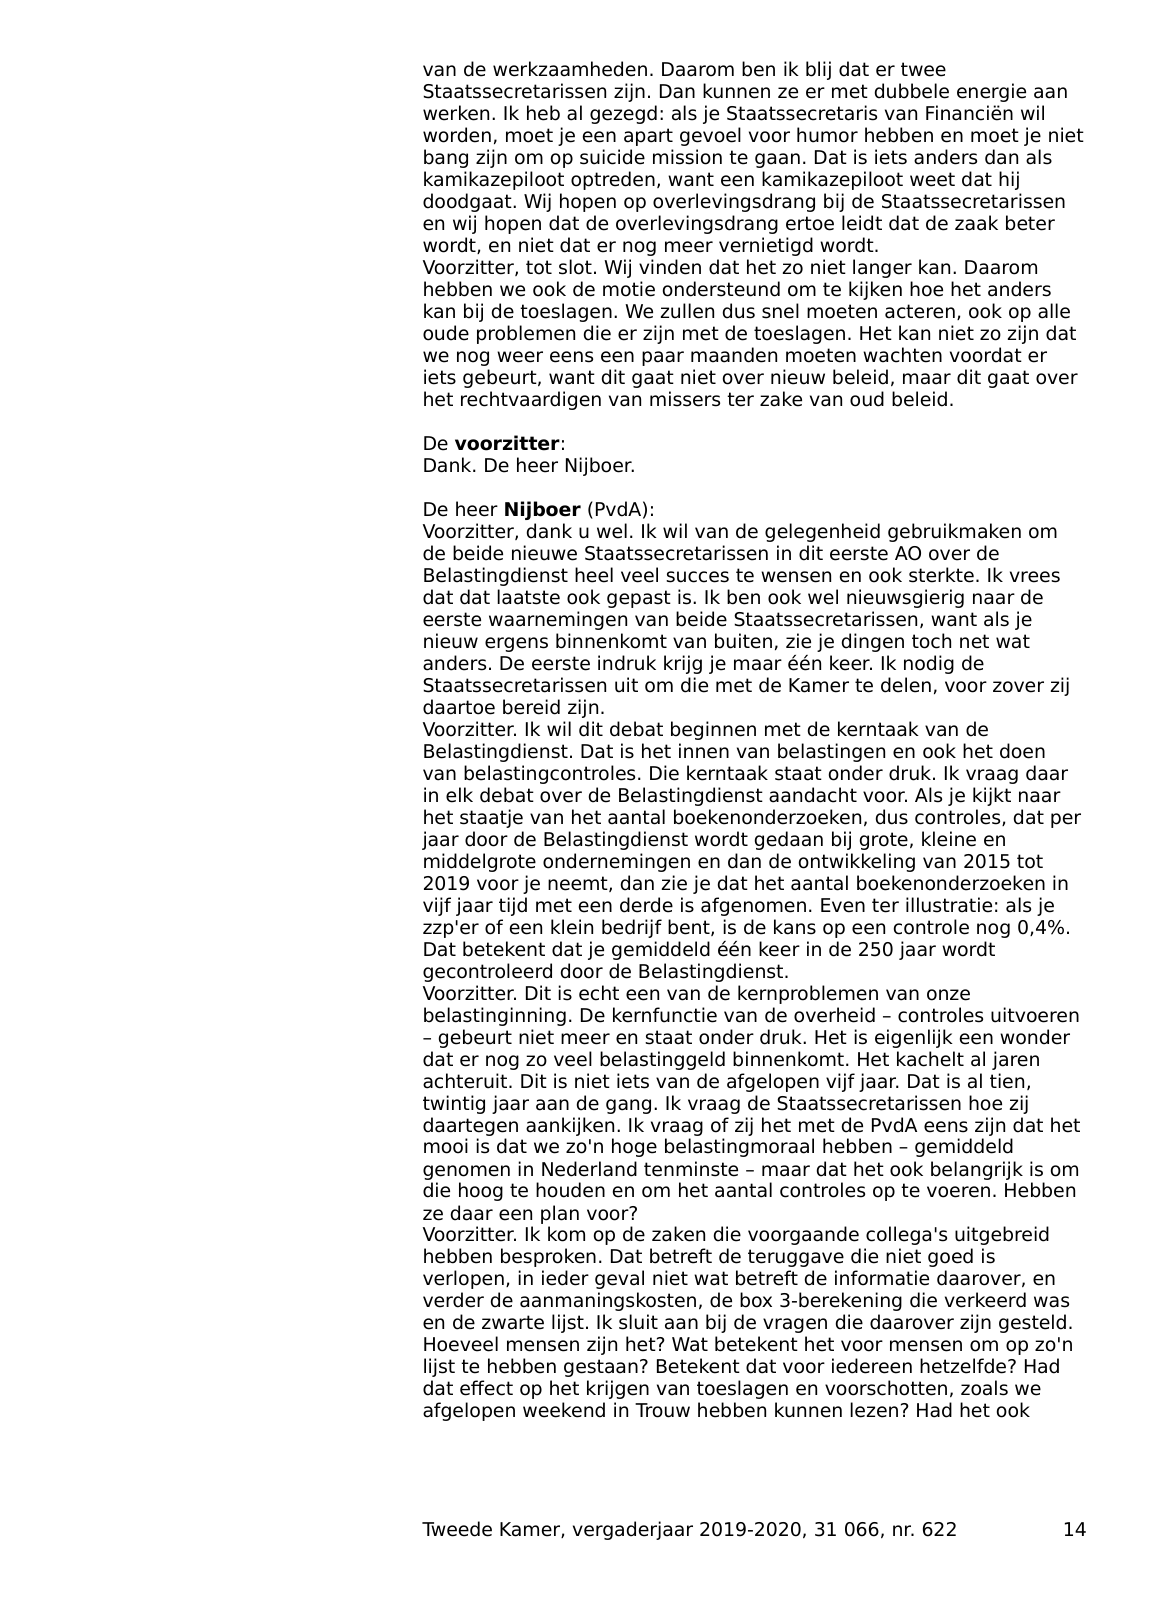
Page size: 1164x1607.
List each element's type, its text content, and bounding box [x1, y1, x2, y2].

text Voorzitter, dank u wel. Ik wil van de gelegenheid gebruikmaken om de beide nieuwe Staatssecretarissen in dit eerste AO over de Belastingdienst heel veel succes te wensen en ook sterkte. Ik vrees dat dat laatste ook gepast is. Ik ben ook wel nieuwsgierig naar de eerste waarnemingen van beide Staatssecretarissen, want als je nieuw ergens binnenkomt van buiten, zie je dingen toch net wat anders. De eerste indruk krijg je maar één keer. Ik nodig de Staatssecretarissen uit om die met de Kamer te delen, voor zover zij daartoe bereid zijn. [422, 521, 1087, 719]
text De voorzitter: [422, 433, 1087, 455]
text Voorzitter. Ik wil dit debat beginnen met de kerntaak van de Belastingdienst. Dat is het innen van belastingen en ook het doen van belastingcontroles. Die kerntaak staat onder druk. Ik vraag daar in elk debat over de Belastingdienst aandacht voor. Als je kijkt naar het staatje van het aantal boekenonderzoeken, dus controles, dat per jaar door de Belastingdienst wordt gedaan bij grote, kleine en middelgrote ondernemingen en dan de ontwikkeling van 2015 tot 2019 voor je neemt, dan zie je dat het aantal boekenonderzoeken in vijf jaar tijd met een derde is afgenomen. Even ter illustratie: als je zzp'er of een klein bedrijf bent, is de kans op een controle nog 0,4%. Dat betekent dat je gemiddeld één keer in de 250 jaar wordt gecontroleerd door de Belastingdienst. [422, 719, 1087, 983]
text Dank. De heer Nijboer. [422, 455, 1087, 477]
text Voorzitter. Dit is echt een van de kernproblemen van onze belastinginning. De kernfunctie van de overheid – controles uitvoeren – gebeurt niet meer en staat onder druk. Het is eigenlijk een wonder dat er nog zo veel belastinggeld binnenkomt. Het kachelt al jaren achteruit. Dit is niet iets van de afgelopen vijf jaar. Dat is al tien, twintig jaar aan de gang. Ik vraag de Staatssecretarissen hoe zij daartegen aankijken. Ik vraag of zij het met de PvdA eens zijn dat het mooi is dat we zo'n hoge belastingmoraal hebben – gemiddeld genomen in Nederland tenminste – maar dat het ook belangrijk is om die hoog te houden en om het aantal controles op te voeren. Hebben ze daar een plan voor? [422, 983, 1087, 1224]
text De heer Nijboer (PvdA): [422, 499, 1087, 521]
text van de werkzaamheden. Daarom ben ik blij dat er twee Staatssecretarissen zijn. Dan kunnen ze er met dubbele energie aan werken. Ik heb al gezegd: als je Staatssecretaris van Financiën wil worden, moet je een apart gevoel voor humor hebben en moet je niet bang zijn om op suicide mission te gaan. Dat is iets anders dan als kamikazepiloot optreden, want een kamikazepiloot weet dat hij doodgaat. Wij hopen op overlevingsdrang bij de Staatssecretarissen en wij hopen dat de overlevingsdrang ertoe leidt dat de zaak beter wordt, en niet dat er nog meer vernietigd wordt. [422, 59, 1087, 257]
text Voorzitter. Ik kom op de zaken die voorgaande collega's uitgebreid hebben besproken. Dat betreft de teruggave die niet goed is verlopen, in ieder geval niet wat betreft de informatie daarover, en verder de aanmaningskosten, de box 3-berekening die verkeerd was en de zwarte lijst. Ik sluit aan bij de vragen die daarover zijn gesteld. Hoeveel mensen zijn het? Wat betekent het voor mensen om op zo'n lijst te hebben gestaan? Betekent dat voor iedereen hetzelfde? Had dat effect op het krijgen van toeslagen en voorschotten, zoals we afgelopen weekend in Trouw hebben kunnen lezen? Had het ook [422, 1224, 1087, 1422]
text Voorzitter, tot slot. Wij vinden dat het zo niet langer kan. Daarom hebben we ook de motie ondersteund om te kijken hoe het anders kan bij de toeslagen. We zullen dus snel moeten acteren, ook op alle oude problemen die er zijn met de toeslagen. Het kan niet zo zijn dat we nog weer eens een paar maanden moeten wachten voordat er iets gebeurt, want dit gaat niet over nieuw beleid, maar dit gaat over het rechtvaardigen van missers ter zake van oud beleid. [422, 257, 1087, 411]
